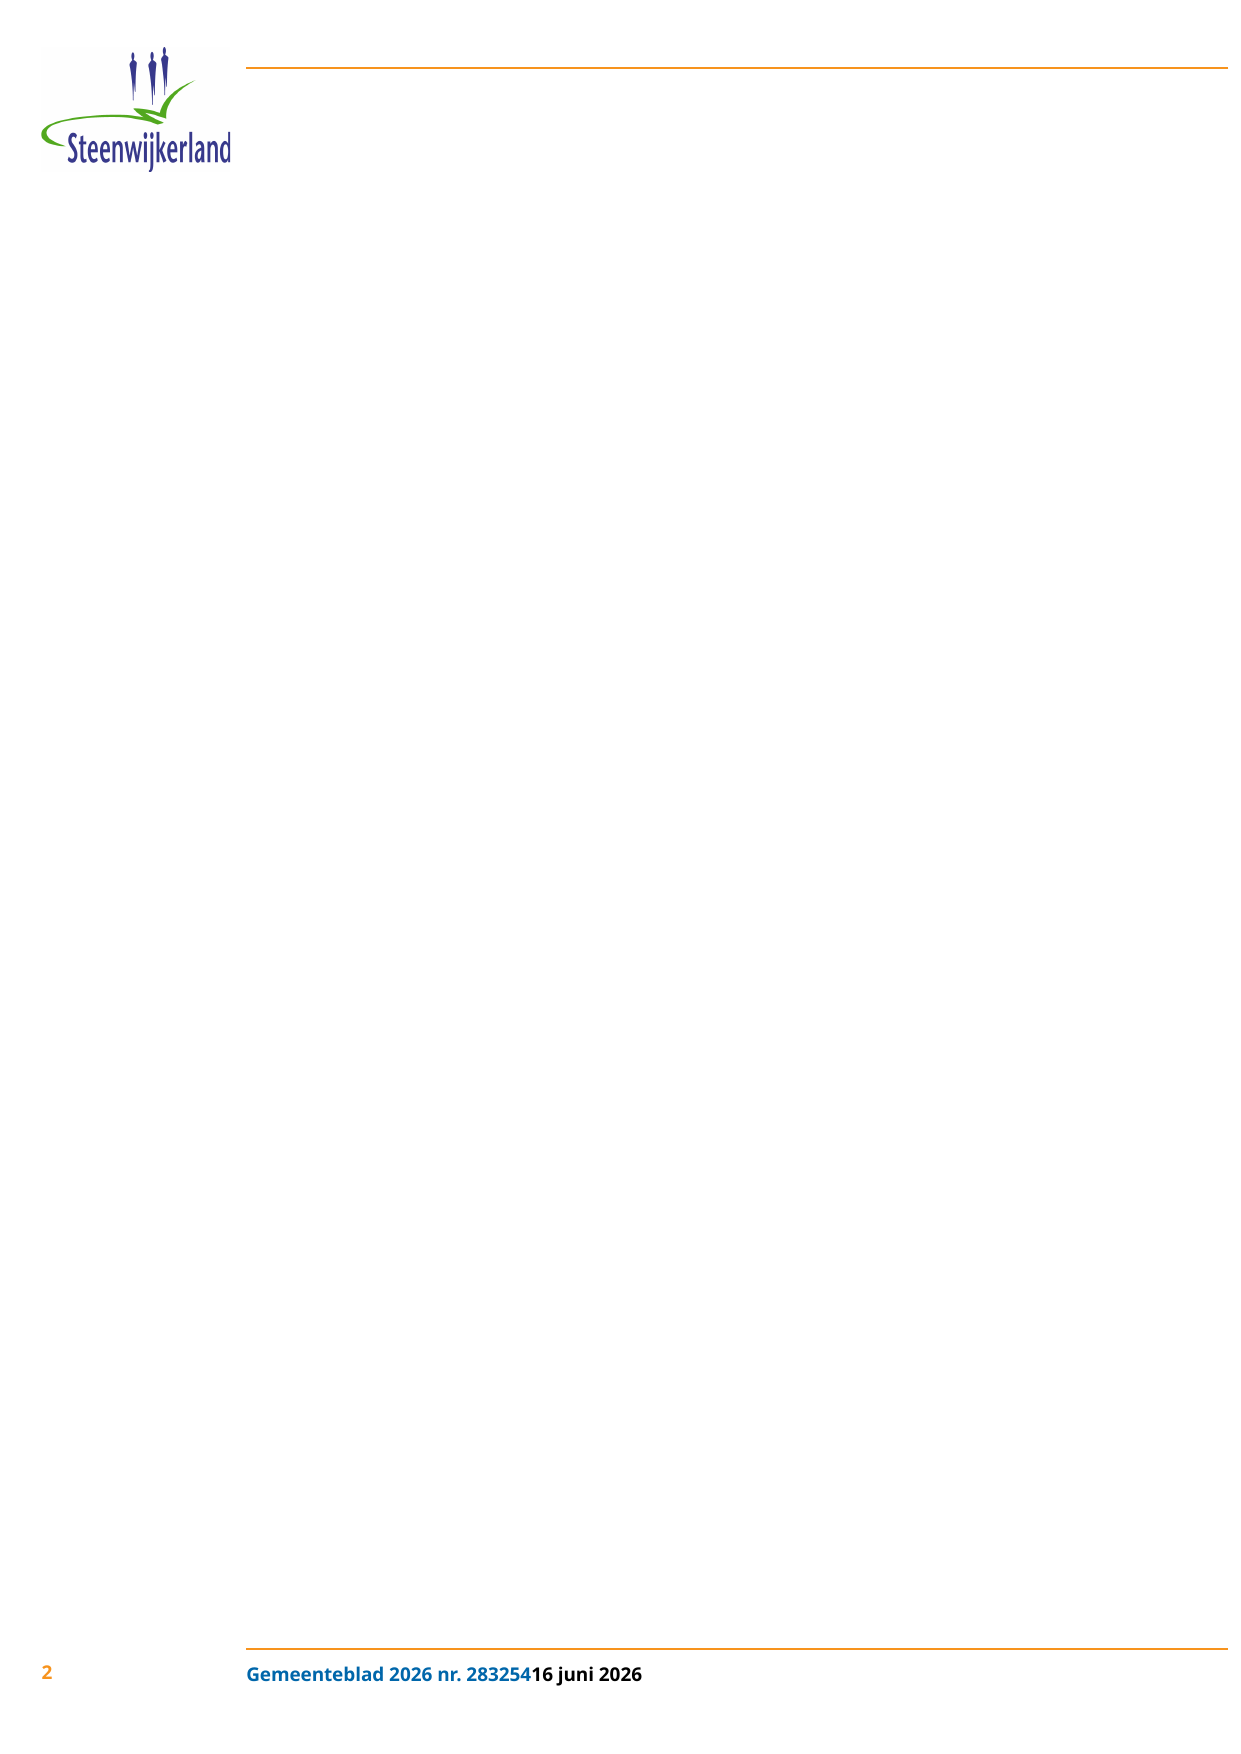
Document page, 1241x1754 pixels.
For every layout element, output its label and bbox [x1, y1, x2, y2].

picture [41, 47, 231, 172]
